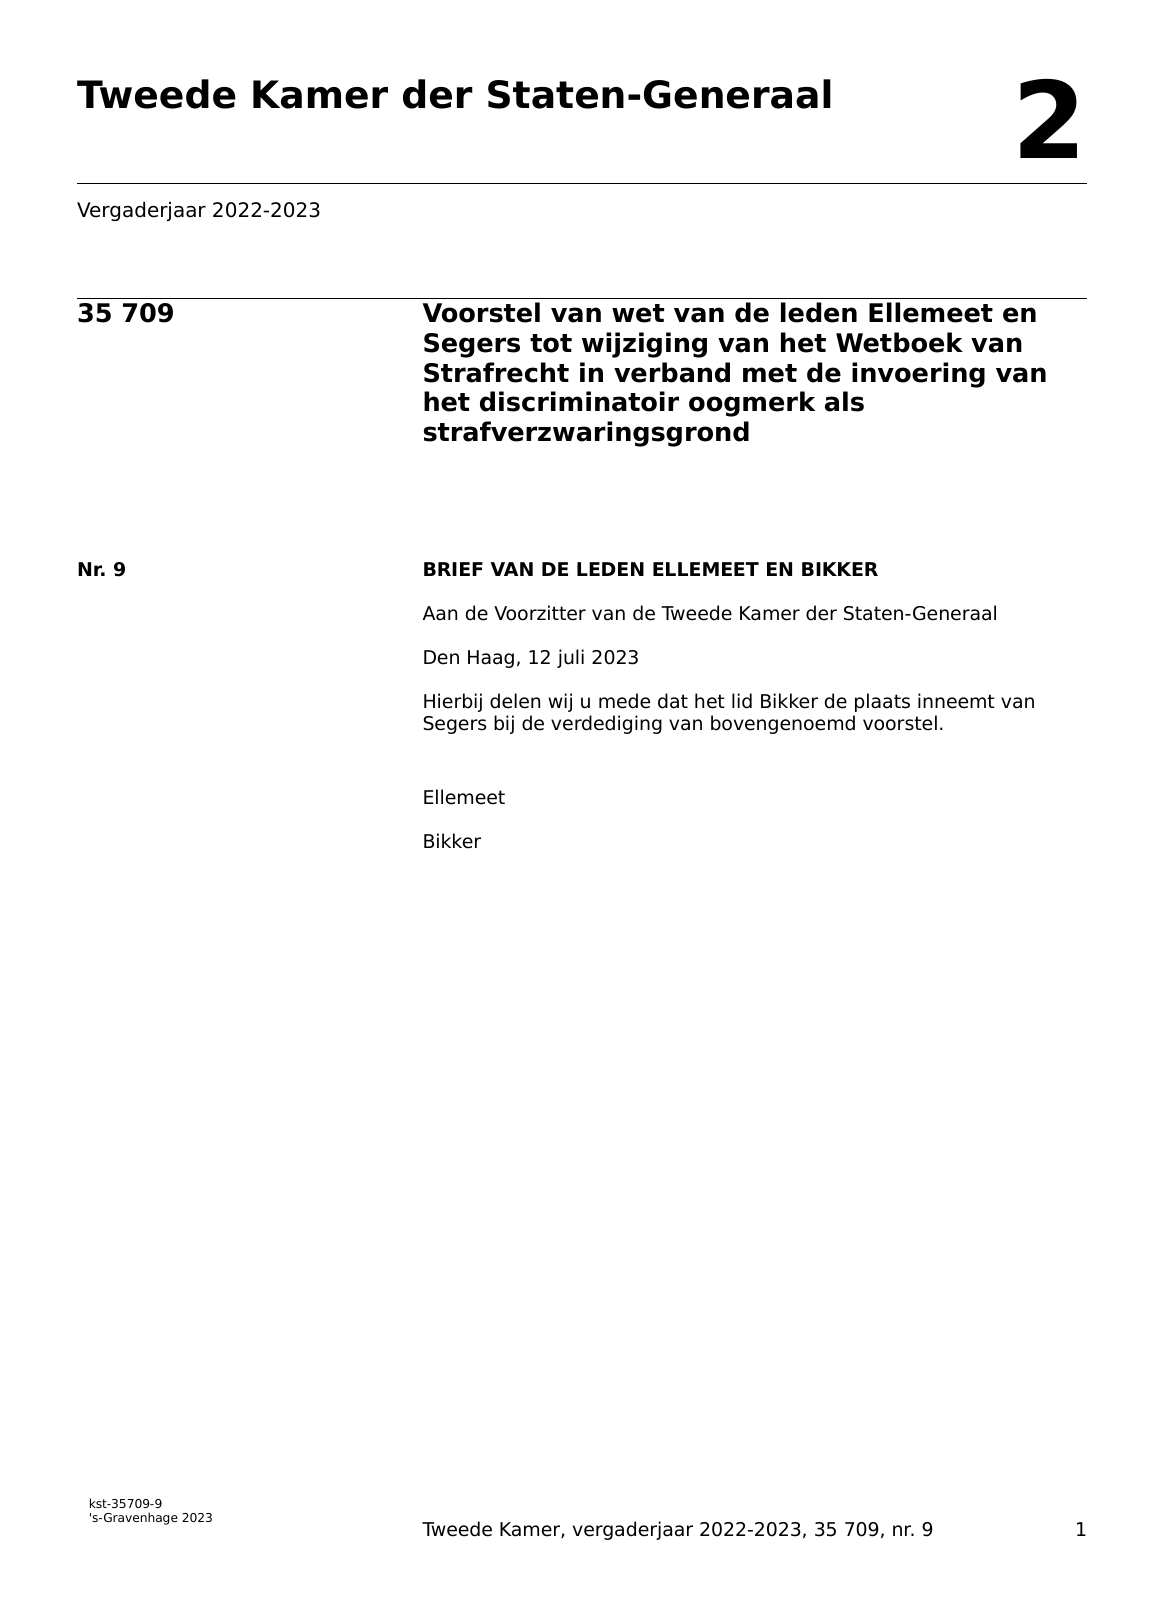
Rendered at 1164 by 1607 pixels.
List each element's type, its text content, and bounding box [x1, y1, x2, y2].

text Hierbij delen wij u mede dat het lid Bikker de plaats inneemt van Segers bij de verdediging van bovengenoemd voorstel. [422, 691, 1087, 735]
text Den Haag, 12 juli 2023 [422, 647, 1087, 669]
text kst-35709-9 [88, 1497, 323, 1511]
table_header 2 [886, 59, 1087, 183]
subtitle 35 709 Voorstel van wet van de leden Ellemeet en Segers tot wijziging van het Wetboek van Strafrecht in verband met de invoering van het discriminatoir oogmerk als strafverzwaringsgrond [77, 299, 1087, 447]
text Aan de Voorzitter van de Tweede Kamer der Staten-Generaal [422, 603, 1087, 624]
text Ellemeet Bikker [422, 765, 1087, 853]
subtitle Nr. 9 BRIEF VAN DE LEDEN ELLEMEET EN BIKKER [77, 558, 1087, 580]
table_header Tweede Kamer der Staten-Generaal [77, 59, 886, 183]
table_cell Vergaderjaar 2022-2023 [77, 184, 1087, 298]
text 's-Gravenhage 2023 [88, 1511, 323, 1525]
